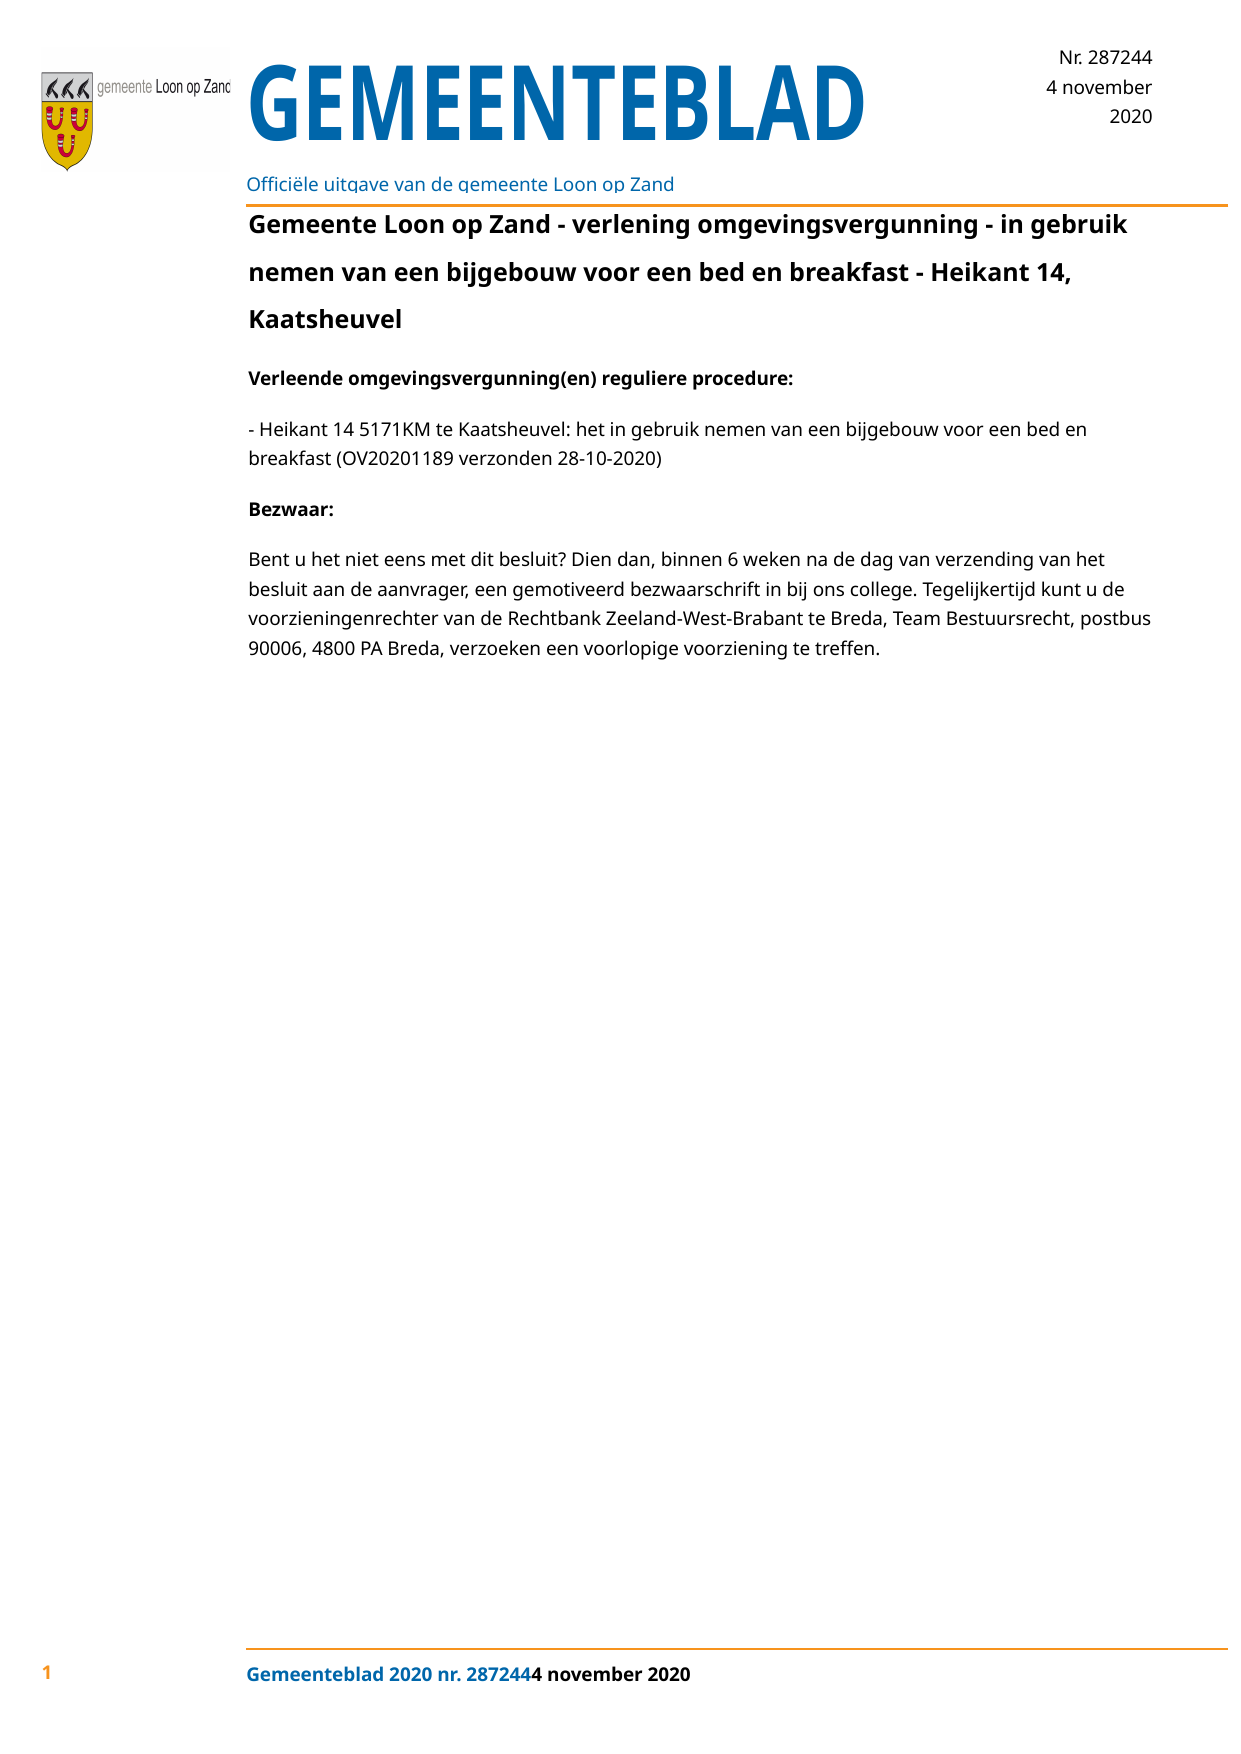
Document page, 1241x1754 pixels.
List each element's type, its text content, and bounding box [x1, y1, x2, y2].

text Bent u het niet eens met dit besluit? Dien dan, binnen 6 weken na de dag van verzending van het besluit aan de aanvrager, een gemotiveerd bezwaarschrift in bij ons college. Tegelijkertijd kunt u de voorzieningenrechter van de Rechtbank Zeeland-West-Brabant te Breda, Team Bestuursrecht, postbus 90006, 4800 PA Breda, verzoeken een voorlopige voorziening te treffen. [248, 546, 1152, 661]
text Gemeente Loon op Zand - verlening omgevingsvergunning - in gebruik nemen van een bijgebouw voor een bed en breakfast - Heikant 14, Kaatsheuvel [248, 207, 1152, 336]
text Bezwaar: [248, 496, 1152, 522]
text Verleende omgevingsvergunning(en) reguliere procedure: [248, 366, 1152, 391]
picture [41, 47, 231, 172]
text - Heikant 14 5171KM te Kaatsheuvel: het in gebruik nemen van een bijgebouw voor een bed en breakfast (OV20201189 verzonden 28-10-2020) [248, 416, 1152, 471]
